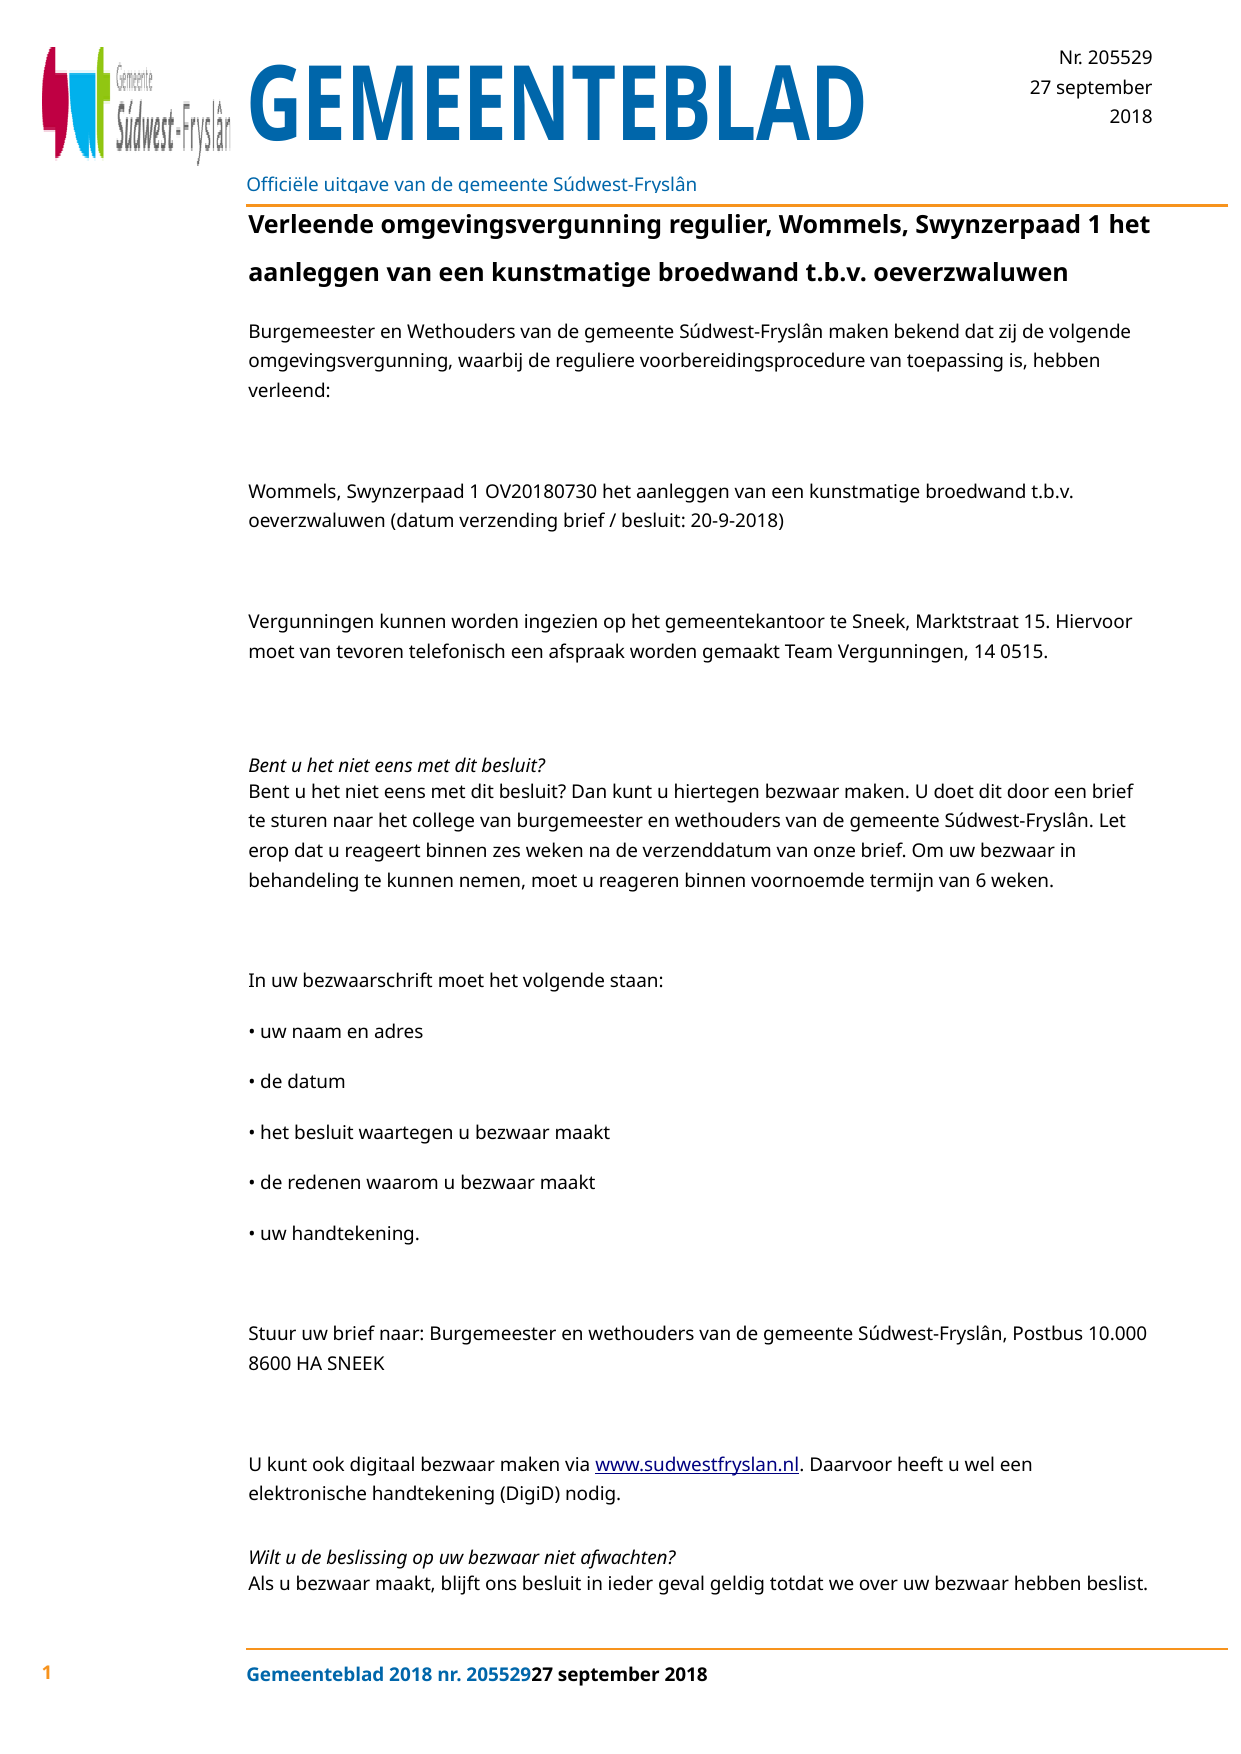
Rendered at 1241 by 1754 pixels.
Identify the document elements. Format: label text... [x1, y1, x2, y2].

text Burgemeester en Wethouders van de gemeente Súdwest-Fryslân maken bekend dat zij de volgende omgevingsvergunning, waarbij de reguliere voorbereidingsprocedure van toepassing is, hebben verleend: [248, 318, 1152, 403]
text Wilt u de beslissing op uw bezwaar niet afwachten? [248, 1544, 1152, 1570]
picture [41, 47, 231, 172]
text Wommels, Swynzerpaad 1 OV20180730 het aanleggen van een kunstmatige broedwand t.b.v. oeverzwaluwen (datum verzending brief / besluit: 20-9-2018) [248, 478, 1152, 533]
text • de redenen waarom u bezwaar maakt [248, 1169, 1152, 1195]
text • de datum [248, 1068, 1152, 1094]
text Bent u het niet eens met dit besluit? [248, 752, 1152, 778]
text Als u bezwaar maakt, blijft ons besluit in ieder geval geldig totdat we over uw bezwaar hebben beslist. [248, 1570, 1152, 1596]
text Stuur uw brief naar: Burgemeester en wethouders van de gemeente Súdwest-Fryslân, Postbus 10.000 8600 HA SNEEK [248, 1321, 1152, 1376]
text • uw naam en adres [248, 1018, 1152, 1044]
text • het besluit waartegen u bezwaar maakt [248, 1119, 1152, 1144]
text Vergunningen kunnen worden ingezien op het gemeentekantoor te Sneek, Marktstraat 15. Hiervoor moet van tevoren telefonisch een afspraak worden gemaakt Team Vergunningen, 14 0515. [248, 608, 1152, 664]
text In uw bezwaarschrift moet het volgende staan: [248, 968, 1152, 993]
text U kunt ook digitaal bezwaar maken via www.sudwestfryslan.nl. Daarvoor heeft u wel een elektronische handtekening (DigiD) nodig. [248, 1451, 1152, 1506]
text • uw handtekening. [248, 1220, 1152, 1245]
text Bent u het niet eens met dit besluit? Dan kunt u hiertegen bezwaar maken. U doet dit door een brief te sturen naar het college van burgemeester en wethouders van de gemeente Súdwest-Fryslân. Let erop dat u reageert binnen zes weken na de verzenddatum van onze brief. Om uw bezwaar in behandeling te kunnen nemen, moet u reageren binnen voornoemde termijn van 6 weken. [248, 778, 1152, 892]
text Verleende omgevingsvergunning regulier, Wommels, Swynzerpaad 1 het aanleggen van een kunstmatige broedwand t.b.v. oeverzwaluwen [248, 207, 1152, 288]
